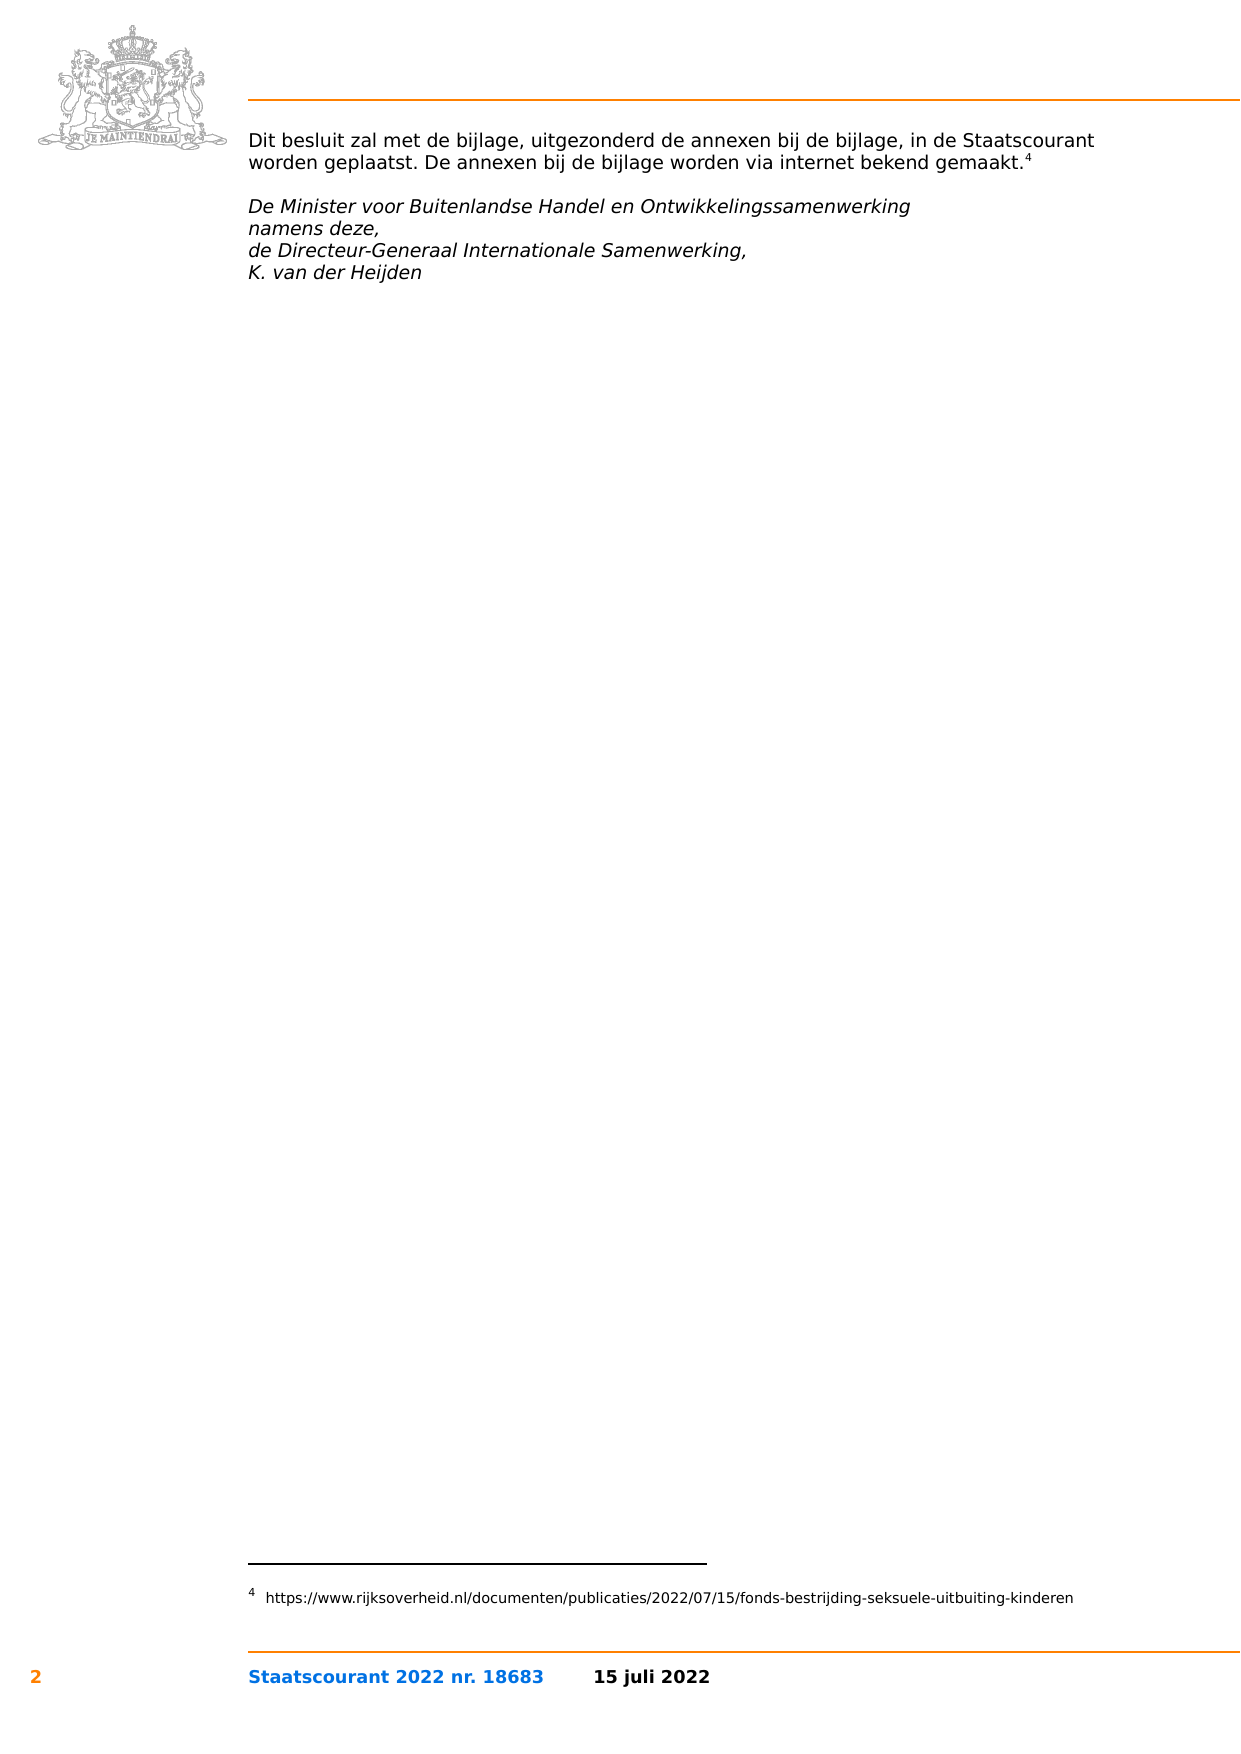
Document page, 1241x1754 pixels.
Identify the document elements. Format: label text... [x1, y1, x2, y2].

text https://www.rijksoverheid.nl/documenten/publicaties/2022/07/15/fonds-bestrijding-seksuele-uitbuiting-kinderen [248, 1586, 1163, 1608]
picture [38, 25, 227, 150]
text Dit besluit zal met de bijlage, uitgezonderd de annexen bij de bijlage, in de Staatscourant worden geplaatst. De annexen bij de bijlage worden via internet bekend gemaakt. [248, 130, 1163, 174]
text De Minister voor Buitenlandse Handel en Ontwikkelingssamenwerking namens deze, de Directeur-Generaal Internationale Samenwerking, K. van der Heijden [248, 196, 1163, 284]
